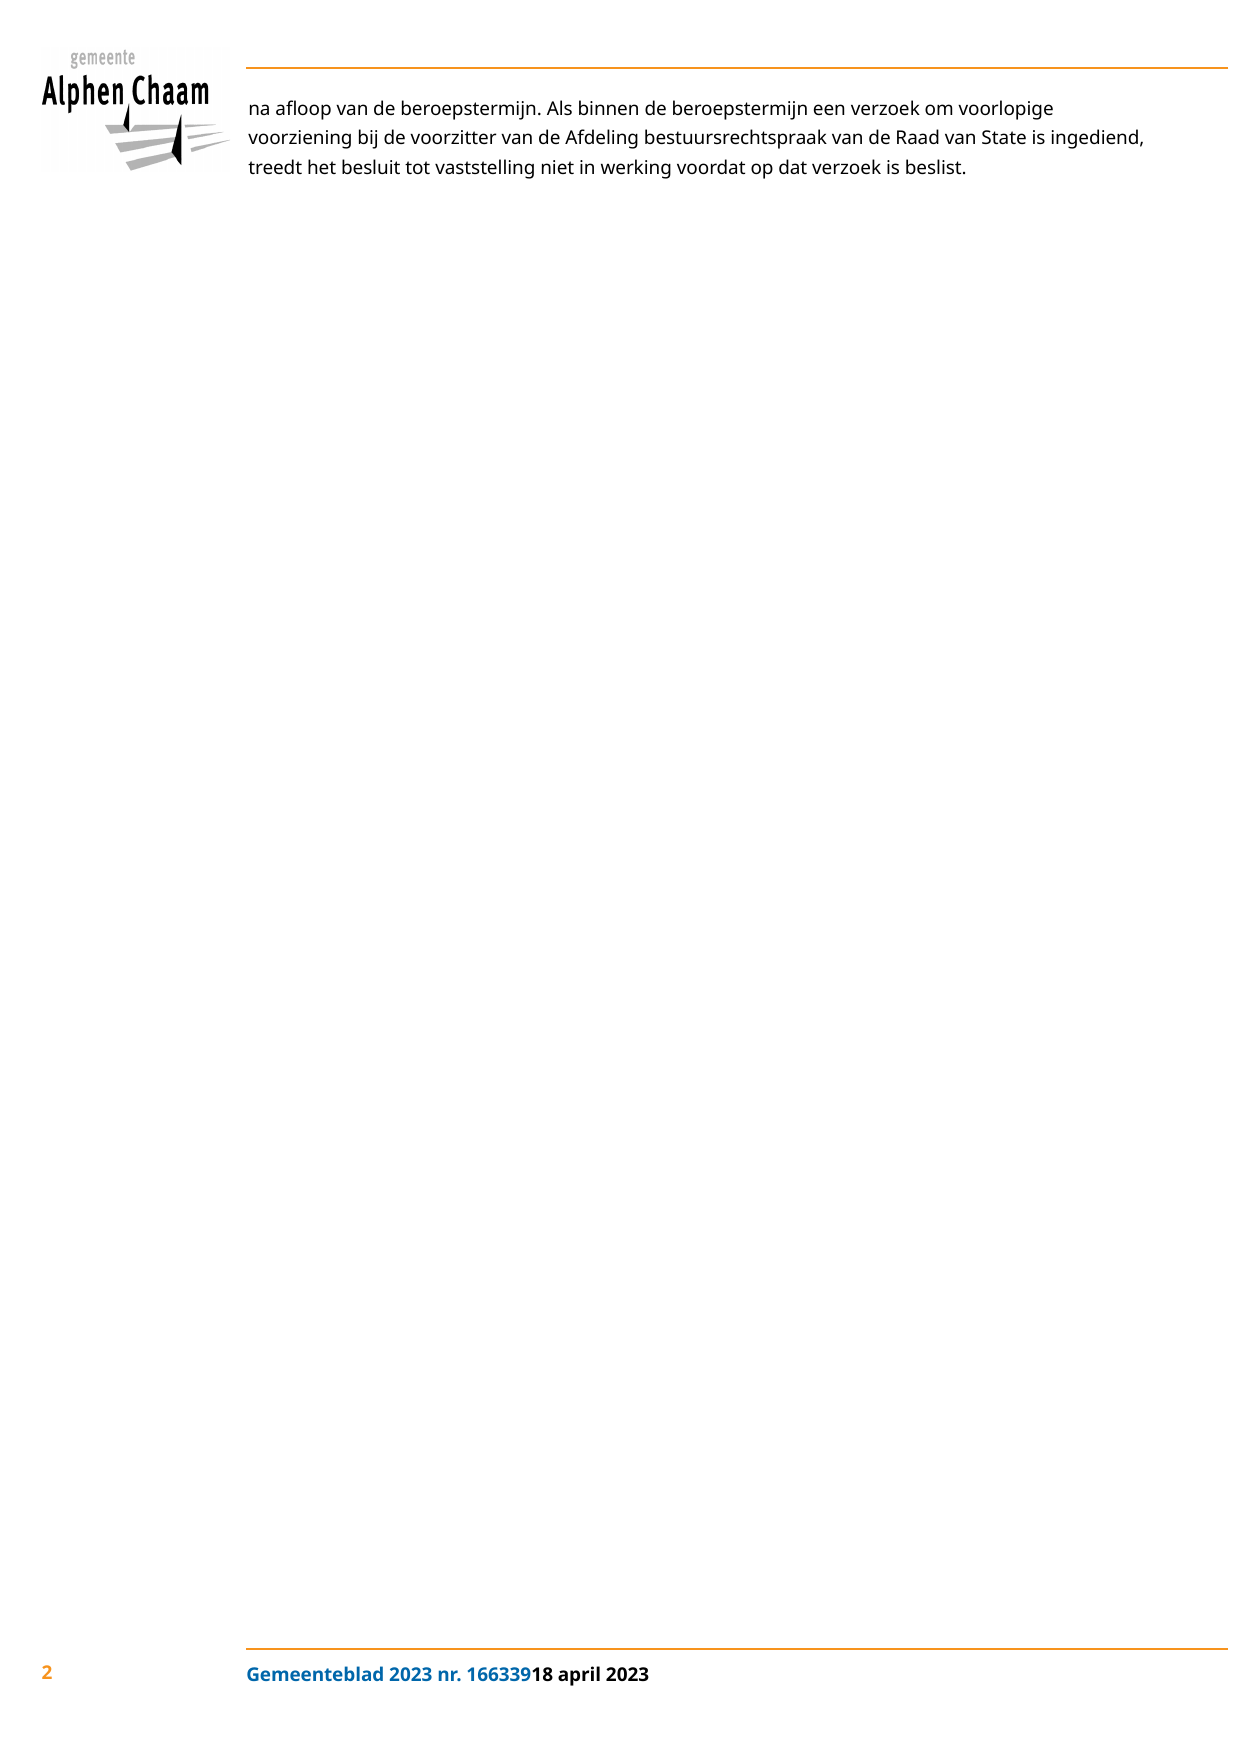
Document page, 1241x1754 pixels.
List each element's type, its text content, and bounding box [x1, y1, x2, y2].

picture [41, 47, 231, 172]
text na afloop van de beroepstermijn. Als binnen de beroepstermijn een verzoek om voorlopige voorziening bij de voorzitter van de Afdeling bestuursrechtspraak van de Raad van State is ingediend, treedt het besluit tot vaststelling niet in werking voordat op dat verzoek is beslist. [248, 95, 1152, 180]
